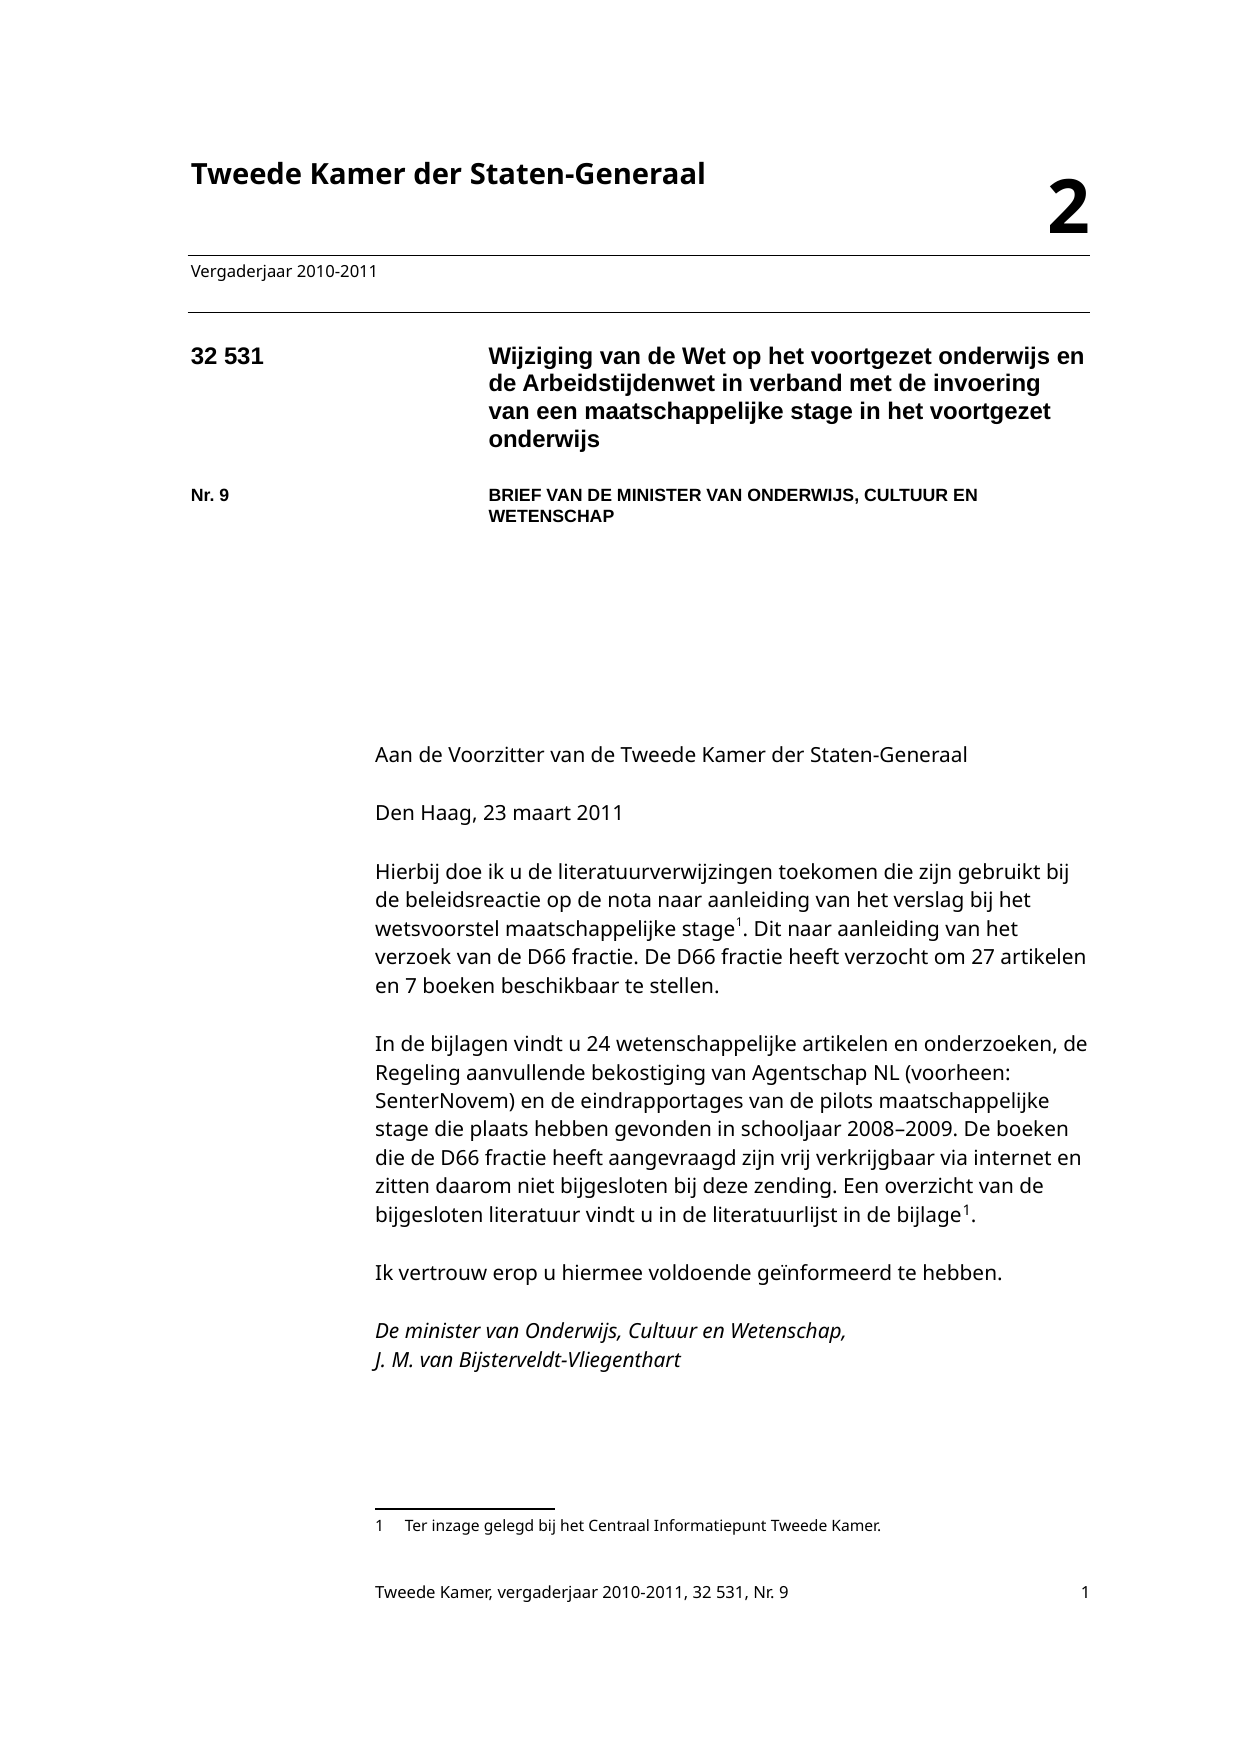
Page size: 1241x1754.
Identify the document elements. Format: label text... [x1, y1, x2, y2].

text Den Haag, 23 maart 2011 [375, 798, 1090, 827]
text Ik vertrouw erop u hiermee voldoende geïnformeerd te hebben. [375, 1258, 1090, 1287]
table_cell [485, 256, 1090, 312]
table_cell BRIEF VAN DE MINISTER VAN ONDERWIJS, CULTUUR EN WETENSCHAP [485, 482, 1090, 622]
text Hierbij doe ik u de literatuurverwijzingen toekomen die zijn gebruikt bij de beleidsreactie op de nota naar aanleiding van het verslag bij het wetsvoorstel maatschappelijke stage. Dit naar aanleiding van het verzoek van de D66 fractie. De D66 fractie heeft verzocht om 27 artikelen en 7 boeken beschikbaar te stellen. [375, 857, 1090, 999]
table_cell [485, 313, 1090, 339]
text J. M. van Bijsterveldt-Vliegenthart [375, 1345, 1090, 1373]
text In de bijlagen vindt u 24 wetenschappelijke artikelen en onderzoeken, de Regeling aanvullende bekostiging van Agentschap NL (voorheen: SenterNovem) en de eindrapportages van de pilots maatschappelijke stage die plaats hebben gevonden in schooljaar 2008–2009. De boeken die de D66 fractie heeft aangevraagd zijn vrij verkrijgbaar via internet en zitten daarom niet bijgesloten bij deze zending. Een overzicht van de bijgesloten literatuur vindt u in de literatuurlijst in de bijlage1. [375, 1029, 1090, 1228]
table_header 2 [910, 150, 1090, 255]
table_cell [188, 313, 485, 339]
table_cell Vergaderjaar 2010-2011 [188, 256, 485, 312]
text Ter inzage gelegd bij het Centraal Informatiepunt Tweede Kamer. [375, 1508, 1090, 1536]
table_header Tweede Kamer der Staten-Generaal [188, 150, 909, 255]
table_cell 32 531 [188, 339, 485, 482]
text De minister van Onderwijs, Cultuur en Wetenschap, [375, 1317, 1090, 1345]
table_cell Wijziging van de Wet op het voortgezet onderwijs en de Arbeidstijdenwet in verband met de invoering van een maatschappelijke stage in het voortgezet onderwijs [485, 339, 1090, 482]
text Aan de Voorzitter van de Tweede Kamer der Staten-Generaal [375, 740, 1090, 768]
table_cell Nr. 9 [188, 482, 485, 622]
